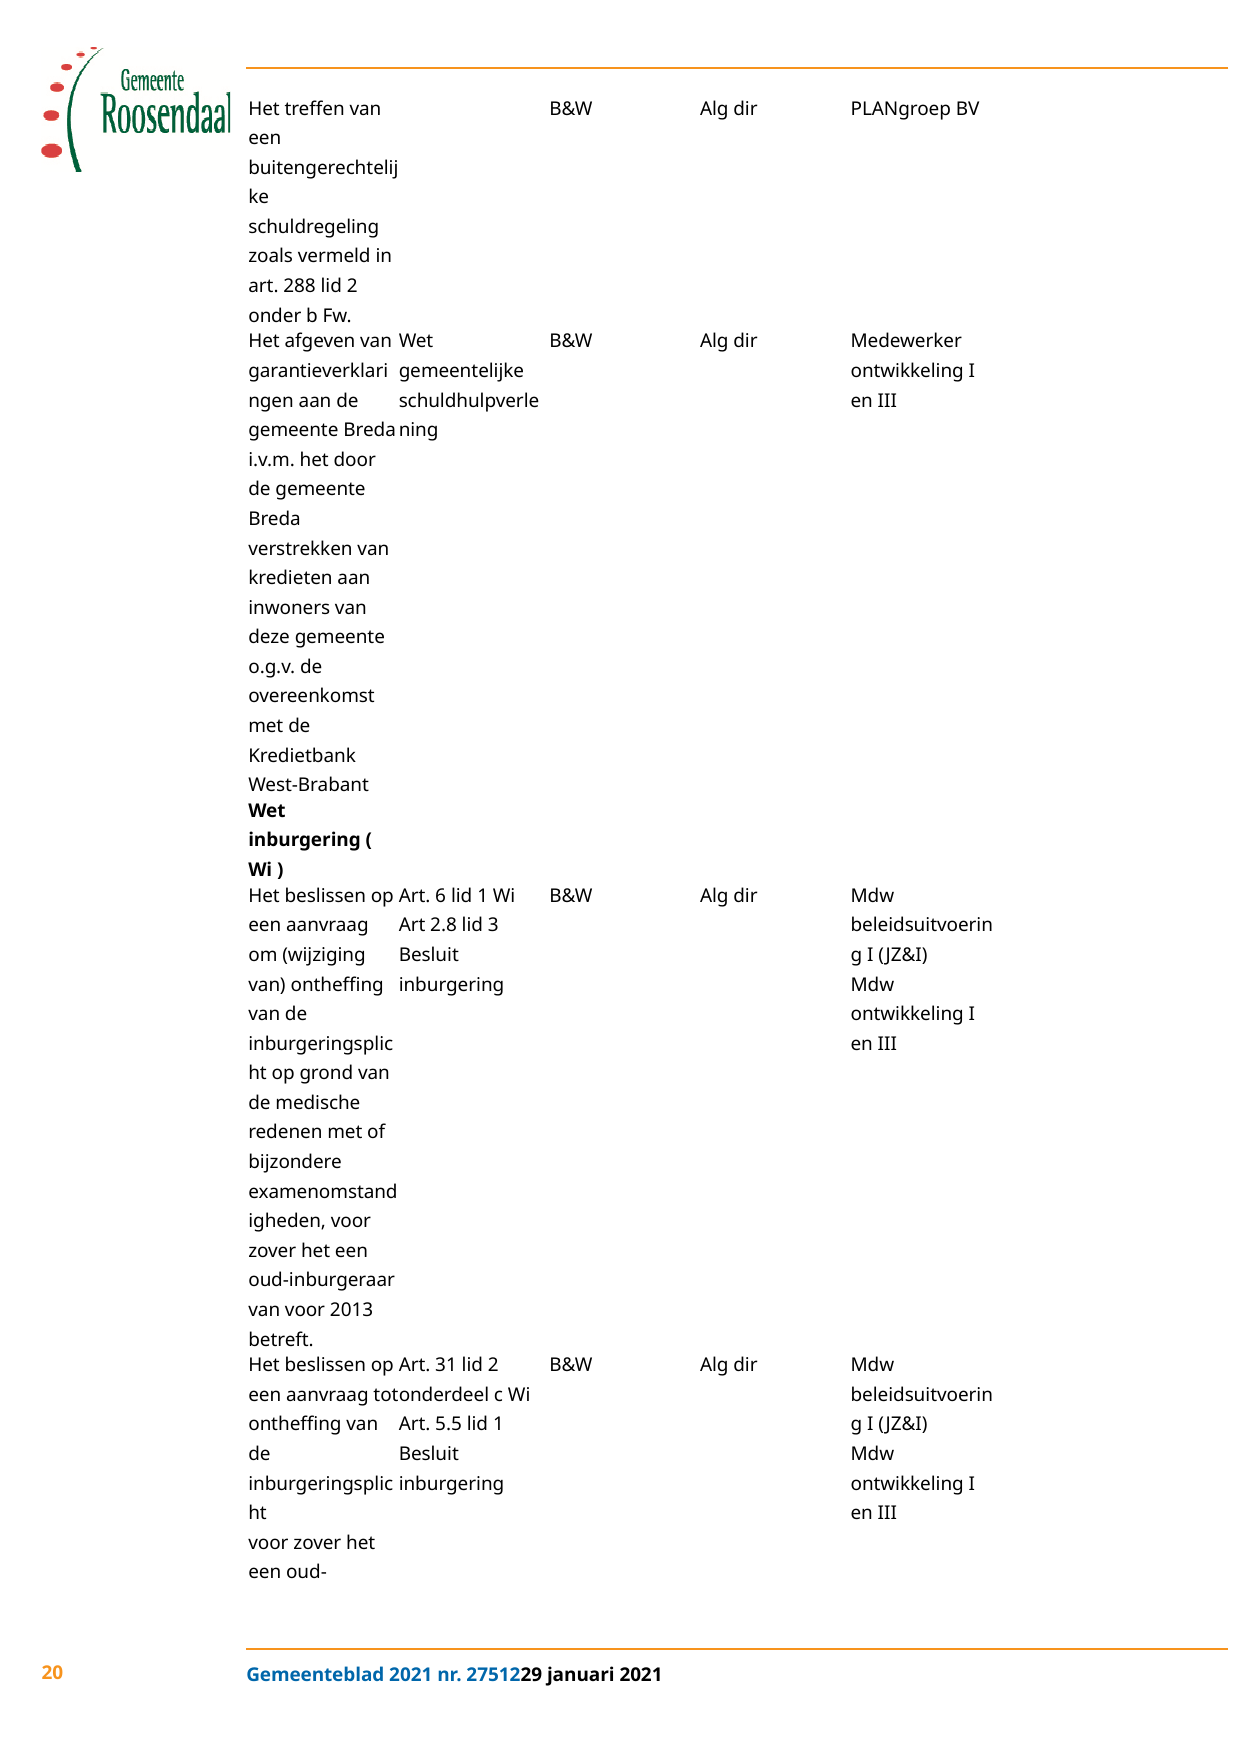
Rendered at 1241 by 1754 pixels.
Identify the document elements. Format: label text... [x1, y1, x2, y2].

table_cell Medewerker ontwikkeling I en III [850, 328, 1001, 797]
table_cell Het beslissen op een aanvraag tot ontheffing van de inburgeringsplicht voor zover het een oud- [248, 1351, 398, 1584]
table_cell B&W [549, 328, 700, 797]
table_cell [399, 797, 549, 882]
table_cell [700, 797, 850, 882]
table_cell Alg dir [700, 882, 850, 1351]
table_cell PLANgroep BV [850, 95, 1001, 328]
table_cell [399, 95, 549, 328]
table_cell Art. 6 lid 1 Wi Art 2.8 lid 3 Besluit inburgering [399, 882, 549, 1351]
table_cell B&W [549, 95, 700, 328]
table_cell Alg dir [700, 95, 850, 328]
table_cell B&W [549, 1351, 700, 1584]
table_cell [1001, 797, 1152, 882]
table_cell Alg dir [700, 1351, 850, 1584]
table_cell Alg dir [700, 328, 850, 797]
table_cell Het beslissen op een aanvraag om (wijziging van) ontheffing van de inburgeringsplicht op grond van de medische redenen met of bijzondere examenomstandigheden, voor zover het een oud-inburgeraar van voor 2013 betreft. [248, 882, 398, 1351]
table_cell [1001, 95, 1152, 328]
picture [41, 47, 231, 172]
table_cell Het treffen van een buitengerechtelijke schuldregeling zoals vermeld in art. 288 lid 2 onder b Fw. [248, 95, 398, 328]
table_cell [1001, 1351, 1152, 1584]
table_cell Art. 31 lid 2 onderdeel c Wi Art. 5.5 lid 1 Besluit inburgering [399, 1351, 549, 1584]
table_cell [850, 797, 1001, 882]
table_cell [549, 797, 700, 882]
table_cell Het afgeven van garantieverklaringen aan de gemeente Breda i.v.m. het door de gemeente Breda verstrekken van kredieten aan inwoners van deze gemeente o.g.v. de overeenkomst met de Kredietbank West-Brabant [248, 328, 398, 797]
table_cell Wet inburgering ( Wi ) [248, 797, 398, 882]
table_cell [1001, 328, 1152, 797]
table_cell Mdw beleidsuitvoering I (JZ&I) Mdw ontwikkeling I en III [850, 882, 1001, 1351]
table_cell Wet gemeentelijke schuldhulpverlening [399, 328, 549, 797]
table_cell Mdw beleidsuitvoering I (JZ&I) Mdw ontwikkeling I en III [850, 1351, 1001, 1584]
table_cell B&W [549, 882, 700, 1351]
table_cell [1001, 882, 1152, 1351]
